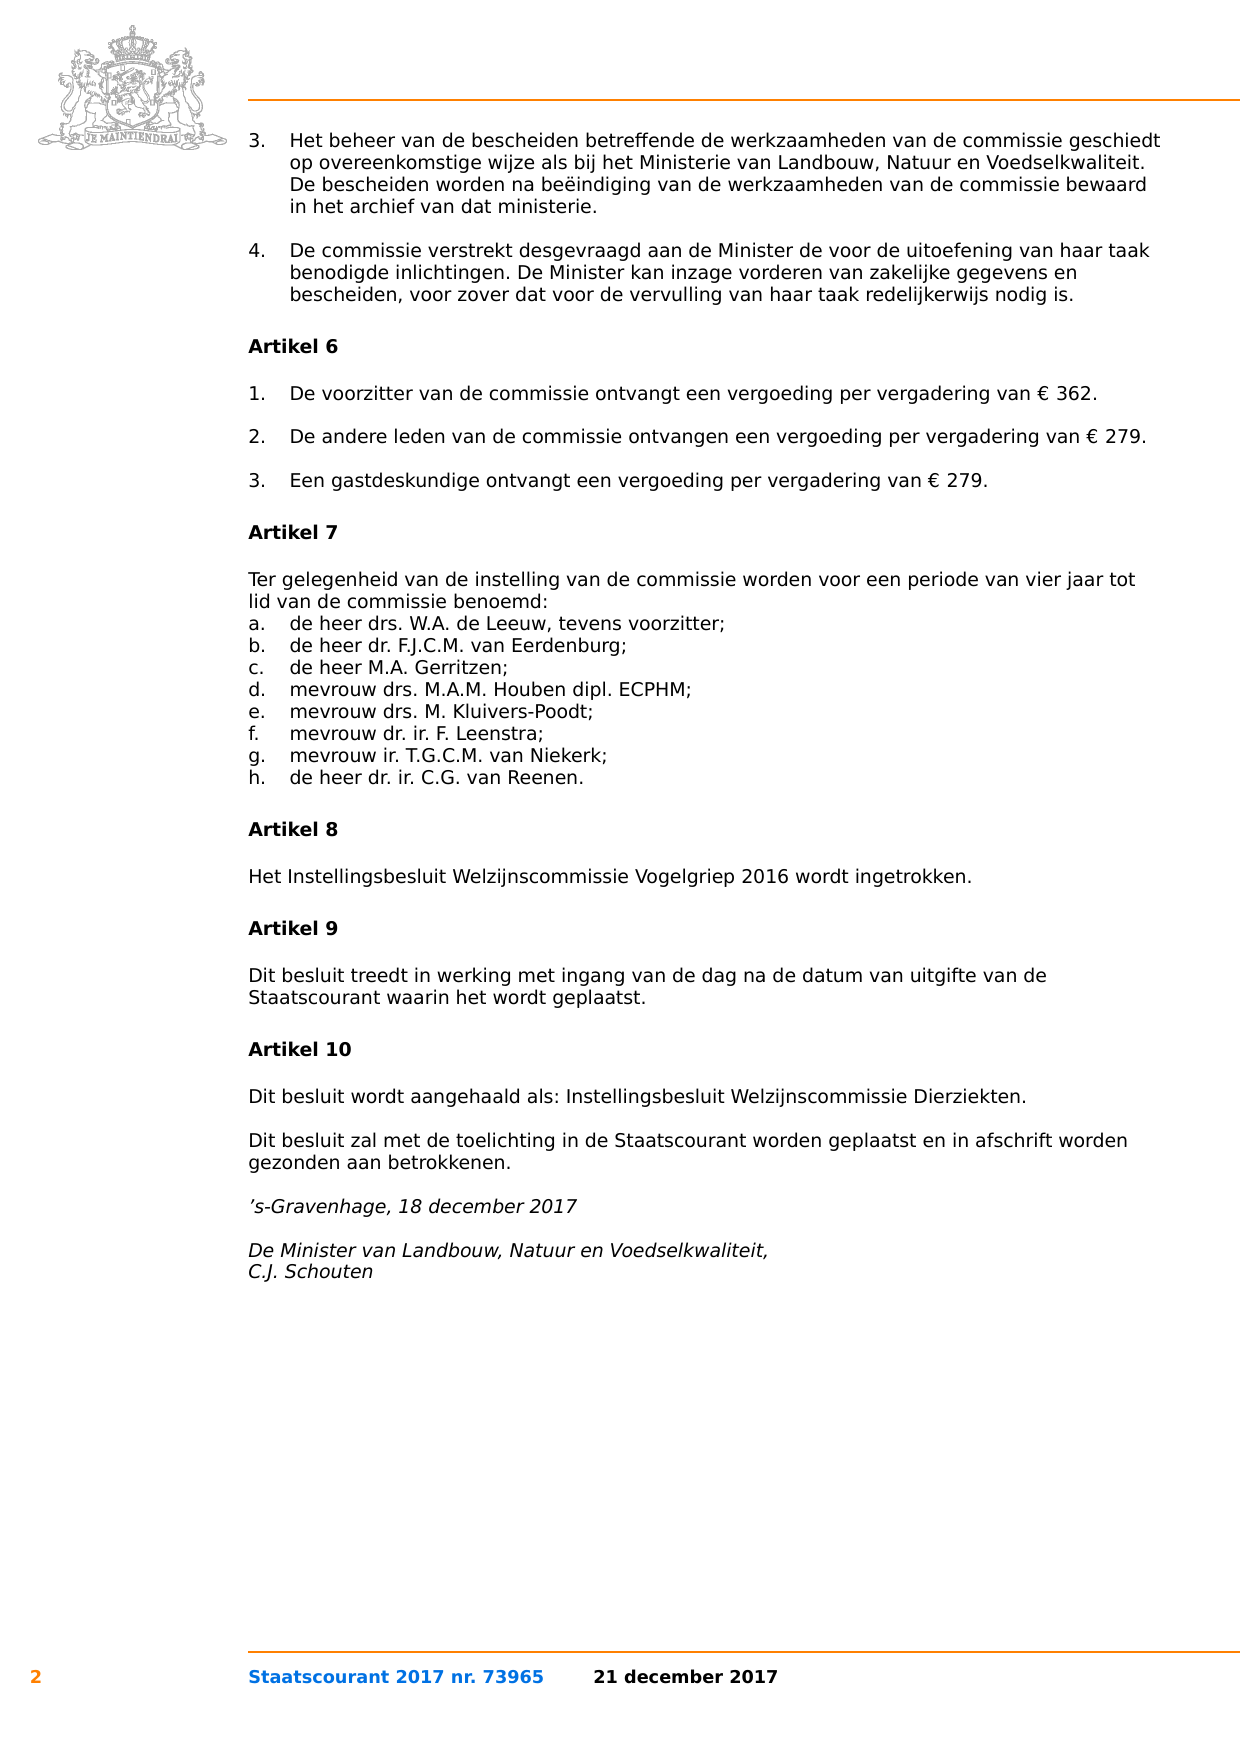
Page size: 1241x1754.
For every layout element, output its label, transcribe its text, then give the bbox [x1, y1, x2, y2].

text 3. Een gastdeskundige ontvangt een vergoeding per vergadering van € 279. [248, 470, 1163, 492]
text Dit besluit treedt in werking met ingang van de dag na de datum van uitgifte van de Staatscourant waarin het wordt geplaatst. [248, 965, 1163, 1009]
text Ter gelegenheid van de instelling van de commissie worden voor een periode van vier jaar tot lid van de commissie benoemd: [248, 569, 1163, 613]
subtitle Artikel 6 [248, 336, 1163, 358]
text f. mevrouw dr. ir. F. Leenstra; [248, 723, 1163, 745]
text Dit besluit zal met de toelichting in de Staatscourant worden geplaatst en in afschrift worden gezonden aan betrokkenen. [248, 1130, 1163, 1174]
subtitle Artikel 9 [248, 918, 1163, 940]
text a. de heer drs. W.A. de Leeuw, tevens voorzitter; [248, 613, 1163, 635]
text g. mevrouw ir. T.G.C.M. van Niekerk; [248, 745, 1163, 767]
picture [38, 25, 227, 150]
text h. de heer dr. ir. C.G. van Reenen. [248, 767, 1163, 789]
text 3. Het beheer van de bescheiden betreffende de werkzaamheden van de commissie geschiedt op overeenkomstige wijze als bij het Ministerie van Landbouw, Natuur en Voedselkwaliteit. De bescheiden worden na beëindiging van de werkzaamheden van de commissie bewaard in het archief van dat ministerie. [248, 130, 1163, 218]
text d. mevrouw drs. M.A.M. Houben dipl. ECPHM; [248, 679, 1163, 701]
text 2. De andere leden van de commissie ontvangen een vergoeding per vergadering van € 279. [248, 426, 1163, 448]
text De Minister van Landbouw, Natuur en Voedselkwaliteit, C.J. Schouten [248, 1239, 1163, 1283]
text b. de heer dr. F.J.C.M. van Eerdenburg; [248, 635, 1163, 657]
text 4. De commissie verstrekt desgevraagd aan de Minister de voor de uitoefening van haar taak benodigde inlichtingen. De Minister kan inzage vorderen van zakelijke gegevens en bescheiden, voor zover dat voor de vervulling van haar taak redelijkerwijs nodig is. [248, 240, 1163, 306]
subtitle Artikel 10 [248, 1039, 1163, 1061]
text ’s-Gravenhage, 18 december 2017 [248, 1196, 1163, 1218]
text 1. De voorzitter van de commissie ontvangt een vergoeding per vergadering van € 362. [248, 383, 1163, 404]
text e. mevrouw drs. M. Kluivers-Poodt; [248, 701, 1163, 723]
text Het Instellingsbesluit Welzijnscommissie Vogelgriep 2016 wordt ingetrokken. [248, 866, 1163, 888]
text c. de heer M.A. Gerritzen; [248, 657, 1163, 679]
text Dit besluit wordt aangehaald als: Instellingsbesluit Welzijnscommissie Dierziekten. [248, 1086, 1163, 1108]
subtitle Artikel 7 [248, 522, 1163, 544]
subtitle Artikel 8 [248, 819, 1163, 841]
